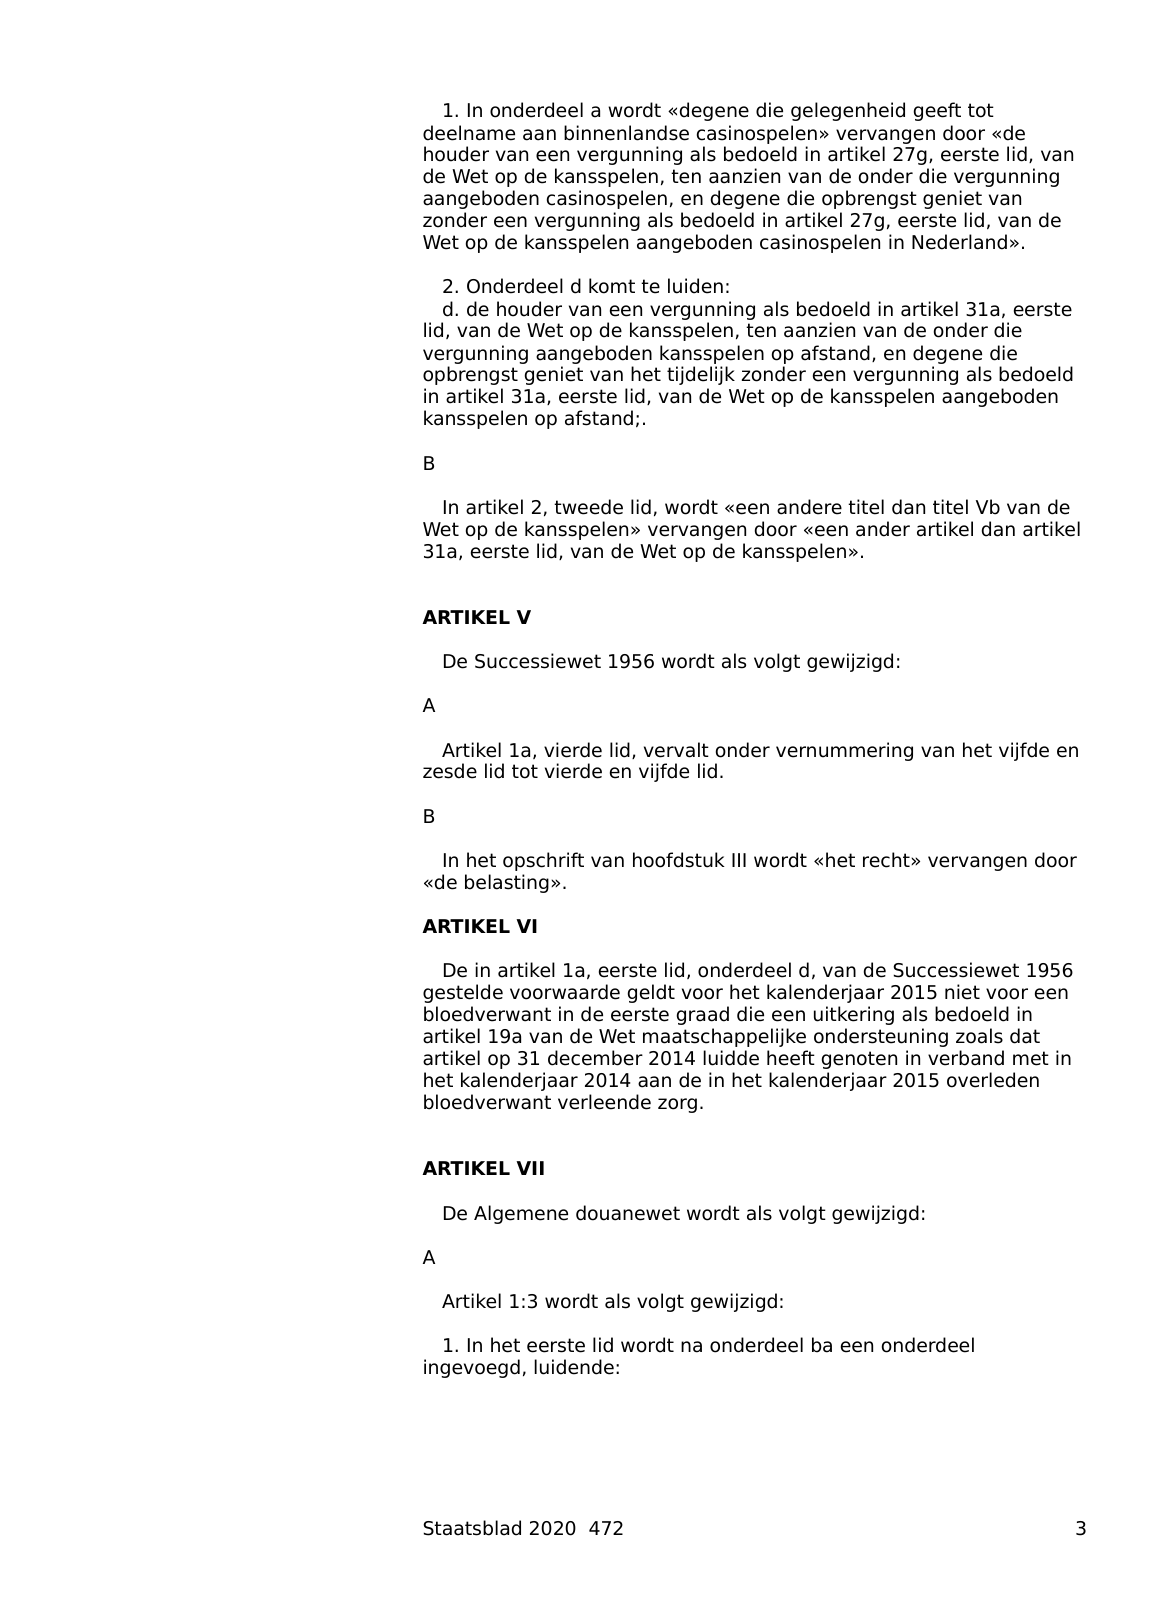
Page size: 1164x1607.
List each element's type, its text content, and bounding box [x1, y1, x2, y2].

text 1. In het eerste lid wordt na onderdeel ba een onderdeel ingevoegd, luidende: [422, 1335, 1087, 1379]
subtitle ARTIKEL V [422, 607, 1087, 629]
text B [422, 806, 1087, 828]
text 2. Onderdeel d komt te luiden: [422, 276, 1087, 298]
text De Algemene douanewet wordt als volgt gewijzigd: [422, 1202, 1087, 1224]
subtitle ARTIKEL VI [422, 916, 1087, 938]
text d. de houder van een vergunning als bedoeld in artikel 31a, eerste lid, van de Wet op de kansspelen, ten aanzien van de onder die vergunning aangeboden kansspelen op afstand, en degene die opbrengst geniet van het tijdelijk zonder een vergunning als bedoeld in artikel 31a, eerste lid, van de Wet op de kansspelen aangeboden kansspelen op afstand;. [422, 298, 1087, 430]
text Artikel 1a, vierde lid, vervalt onder vernummering van het vijfde en zesde lid tot vierde en vijfde lid. [422, 739, 1087, 783]
text In artikel 2, tweede lid, wordt «een andere titel dan titel Vb van de Wet op de kansspelen» vervangen door «een ander artikel dan artikel 31a, eerste lid, van de Wet op de kansspelen». [422, 497, 1087, 563]
text 1. In onderdeel a wordt «degene die gelegenheid geeft tot deelname aan binnenlandse casinospelen» vervangen door «de houder van een vergunning als bedoeld in artikel 27g, eerste lid, van de Wet op de kansspelen, ten aanzien van de onder die vergunning aangeboden casinospelen, en degene die opbrengst geniet van zonder een vergunning als bedoeld in artikel 27g, eerste lid, van de Wet op de kansspelen aangeboden casinospelen in Nederland». [422, 100, 1087, 254]
subtitle ARTIKEL VII [422, 1158, 1087, 1180]
text De Successiewet 1956 wordt als volgt gewijzigd: [422, 651, 1087, 673]
text In het opschrift van hoofdstuk III wordt «het recht» vervangen door «de belasting». [422, 850, 1087, 894]
text A [422, 695, 1087, 717]
text De in artikel 1a, eerste lid, onderdeel d, van de Successiewet 1956 gestelde voorwaarde geldt voor het kalenderjaar 2015 niet voor een bloedverwant in de eerste graad die een uitkering als bedoeld in artikel 19a van de Wet maatschappelijke ondersteuning zoals dat artikel op 31 december 2014 luidde heeft genoten in verband met in het kalenderjaar 2014 aan de in het kalenderjaar 2015 overleden bloedverwant verleende zorg. [422, 960, 1087, 1114]
text Artikel 1:3 wordt als volgt gewijzigd: [422, 1291, 1087, 1313]
text A [422, 1247, 1087, 1269]
text B [422, 452, 1087, 474]
